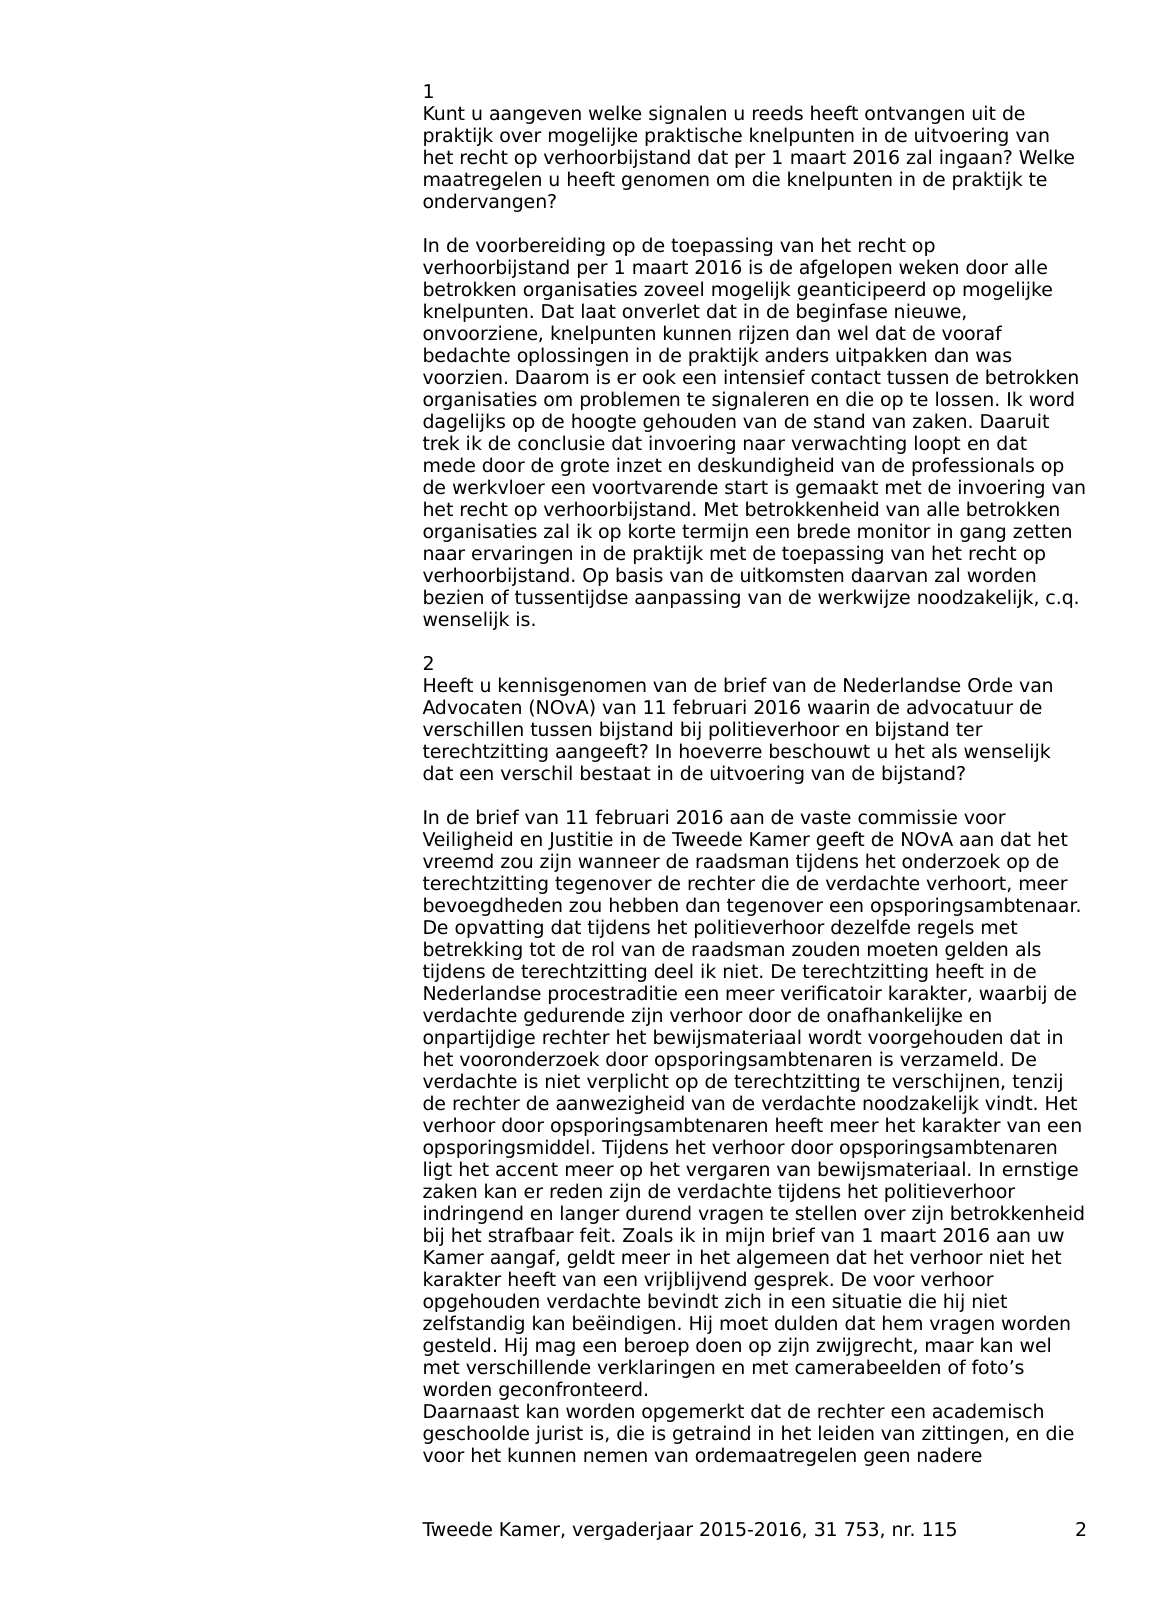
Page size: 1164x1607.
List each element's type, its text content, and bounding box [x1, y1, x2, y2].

text Kunt u aangeven welke signalen u reeds heeft ontvangen uit de praktijk over mogelijke praktische knelpunten in de uitvoering van het recht op verhoorbijstand dat per 1 maart 2016 zal ingaan? Welke maatregelen u heeft genomen om die knelpunten in de praktijk te ondervangen? [422, 103, 1087, 213]
text 2 [422, 653, 1087, 675]
text Daarnaast kan worden opgemerkt dat de rechter een academisch geschoolde jurist is, die is getraind in het leiden van zittingen, en die voor het kunnen nemen van ordemaatregelen geen nadere [422, 1401, 1087, 1467]
text 1 [422, 81, 1087, 103]
text In de brief van 11 februari 2016 aan de vaste commissie voor Veiligheid en Justitie in de Tweede Kamer geeft de NOvA aan dat het vreemd zou zijn wanneer de raadsman tijdens het onderzoek op de terechtzitting tegenover de rechter die de verdachte verhoort, meer bevoegdheden zou hebben dan tegenover een opsporingsambtenaar. De opvatting dat tijdens het politieverhoor dezelfde regels met betrekking tot de rol van de raadsman zouden moeten gelden als tijdens de terechtzitting deel ik niet. De terechtzitting heeft in de Nederlandse procestraditie een meer verificatoir karakter, waarbij de verdachte gedurende zijn verhoor door de onafhankelijke en onpartijdige rechter het bewijsmateriaal wordt voorgehouden dat in het vooronderzoek door opsporingsambtenaren is verzameld. De verdachte is niet verplicht op de terechtzitting te verschijnen, tenzij de rechter de aanwezigheid van de verdachte noodzakelijk vindt. Het verhoor door opsporingsambtenaren heeft meer het karakter van een opsporingsmiddel. Tijdens het verhoor door opsporingsambtenaren ligt het accent meer op het vergaren van bewijsmateriaal. In ernstige zaken kan er reden zijn de verdachte tijdens het politieverhoor indringend en langer durend vragen te stellen over zijn betrokkenheid bij het strafbaar feit. Zoals ik in mijn brief van 1 maart 2016 aan uw Kamer aangaf, geldt meer in het algemeen dat het verhoor niet het karakter heeft van een vrijblijvend gesprek. De voor verhoor opgehouden verdachte bevindt zich in een situatie die hij niet zelfstandig kan beëindigen. Hij moet dulden dat hem vragen worden gesteld. Hij mag een beroep doen op zijn zwijgrecht, maar kan wel met verschillende verklaringen en met camerabeelden of foto’s worden geconfronteerd. [422, 807, 1087, 1401]
text In de voorbereiding op de toepassing van het recht op verhoorbijstand per 1 maart 2016 is de afgelopen weken door alle betrokken organisaties zoveel mogelijk geanticipeerd op mogelijke knelpunten. Dat laat onverlet dat in de beginfase nieuwe, onvoorziene, knelpunten kunnen rijzen dan wel dat de vooraf bedachte oplossingen in de praktijk anders uitpakken dan was voorzien. Daarom is er ook een intensief contact tussen de betrokken organisaties om problemen te signaleren en die op te lossen. Ik word dagelijks op de hoogte gehouden van de stand van zaken. Daaruit trek ik de conclusie dat invoering naar verwachting loopt en dat mede door de grote inzet en deskundigheid van de professionals op de werkvloer een voortvarende start is gemaakt met de invoering van het recht op verhoorbijstand. Met betrokkenheid van alle betrokken organisaties zal ik op korte termijn een brede monitor in gang zetten naar ervaringen in de praktijk met de toepassing van het recht op verhoorbijstand. Op basis van de uitkomsten daarvan zal worden bezien of tussentijdse aanpassing van de werkwijze noodzakelijk, c.q. wenselijk is. [422, 235, 1087, 631]
text Heeft u kennisgenomen van de brief van de Nederlandse Orde van Advocaten (NOvA) van 11 februari 2016 waarin de advocatuur de verschillen tussen bijstand bij politieverhoor en bijstand ter terechtzitting aangeeft? In hoeverre beschouwt u het als wenselijk dat een verschil bestaat in de uitvoering van de bijstand? [422, 675, 1087, 785]
